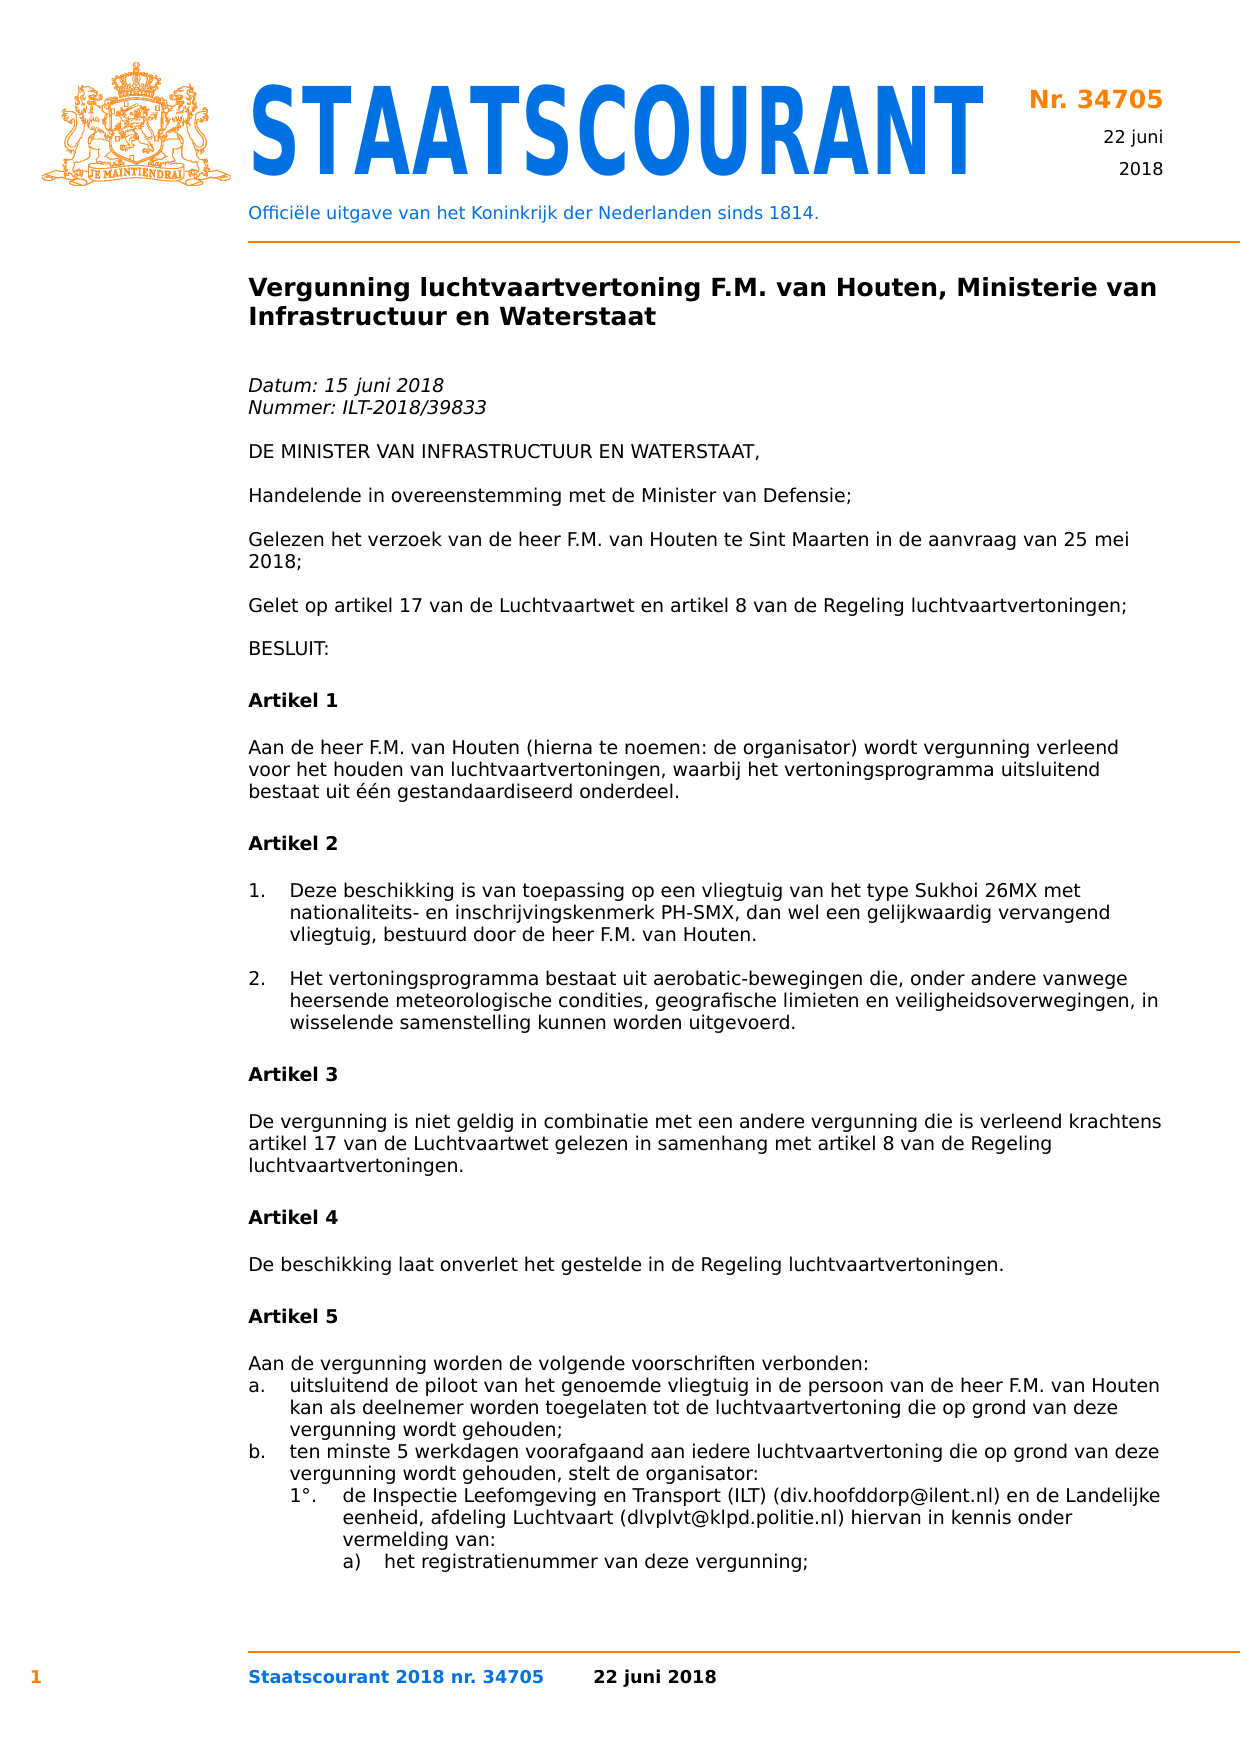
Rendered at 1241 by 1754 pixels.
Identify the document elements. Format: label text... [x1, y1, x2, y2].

subtitle Vergunning luchtvaartvertoning F.M. van Houten, Ministerie van Infrastructuur en Waterstaat [248, 273, 1163, 331]
text 1°. de Inspectie Leefomgeving en Transport (ILT) (div.hoofddorp@ilent.nl) en de Landelijke eenheid, afdeling Luchtvaart (dlvplvt@klpd.politie.nl) hiervan in kennis onder vermelding van: [289, 1485, 1163, 1551]
table_header STAATSCOURANT [248, 62, 998, 203]
text De vergunning is niet geldig in combinatie met een andere vergunning die is verleend krachtens artikel 17 van de Luchtvaartwet gelezen in samenhang met artikel 8 van de Regeling luchtvaartvertoningen. [248, 1111, 1163, 1177]
text Gelet op artikel 17 van de Luchtvaartwet en artikel 8 van de Regeling luchtvaartvertoningen; [248, 594, 1163, 616]
subtitle Artikel 1 [248, 690, 1163, 712]
table_cell 2018 [998, 153, 1240, 203]
text Handelende in overeenstemming met de Minister van Defensie; [248, 485, 1163, 507]
table_cell 22 juni [998, 121, 1240, 153]
text Aan de heer F.M. van Houten (hierna te noemen: de organisator) wordt vergunning verleend voor het houden van luchtvaartvertoningen, waarbij het vertoningsprogramma uitsluitend bestaat uit één gestandaardiseerd onderdeel. [248, 737, 1163, 803]
table_header Nr. 34705 [998, 62, 1240, 121]
text Nummer: ILT-2018/39833 [248, 397, 1163, 419]
text a) het registratienummer van deze vergunning; [342, 1551, 1163, 1573]
picture [41, 62, 231, 186]
text BESLUIT: [248, 638, 1163, 660]
text De beschikking laat onverlet het gestelde in de Regeling luchtvaartvertoningen. [248, 1254, 1163, 1276]
text 2. Het vertoningsprogramma bestaat uit aerobatic-bewegingen die, onder andere vanwege heersende meteorologische condities, geografische limieten en veiligheidsoverwegingen, in wisselende samenstelling kunnen worden uitgevoerd. [248, 968, 1163, 1034]
text DE MINISTER VAN INFRASTRUCTUUR EN WATERSTAAT, [248, 441, 1163, 463]
subtitle Artikel 3 [248, 1064, 1163, 1086]
text b. ten minste 5 werkdagen voorafgaand aan iedere luchtvaartvertoning die op grond van deze vergunning wordt gehouden, stelt de organisator: [248, 1441, 1163, 1485]
subtitle Artikel 5 [248, 1306, 1163, 1328]
table_cell Officiële uitgave van het Koninkrijk der Nederlanden sinds 1814. [248, 203, 1240, 241]
text Gelezen het verzoek van de heer F.M. van Houten te Sint Maarten in de aanvraag van 25 mei 2018; [248, 529, 1163, 573]
table_header [25, 62, 248, 241]
text Aan de vergunning worden de volgende voorschriften verbonden: [248, 1353, 1163, 1375]
text a. uitsluitend de piloot van het genoemde vliegtuig in de persoon van de heer F.M. van Houten kan als deelnemer worden toegelaten tot de luchtvaartvertoning die op grond van deze vergunning wordt gehouden; [248, 1375, 1163, 1441]
text Datum: 15 juni 2018 [248, 375, 1163, 397]
subtitle Artikel 4 [248, 1207, 1163, 1229]
subtitle Artikel 2 [248, 833, 1163, 855]
text 1. Deze beschikking is van toepassing op een vliegtuig van het type Sukhoi 26MX met nationaliteits- en inschrijvingskenmerk PH-SMX, dan wel een gelijkwaardig vervangend vliegtuig, bestuurd door de heer F.M. van Houten. [248, 880, 1163, 946]
